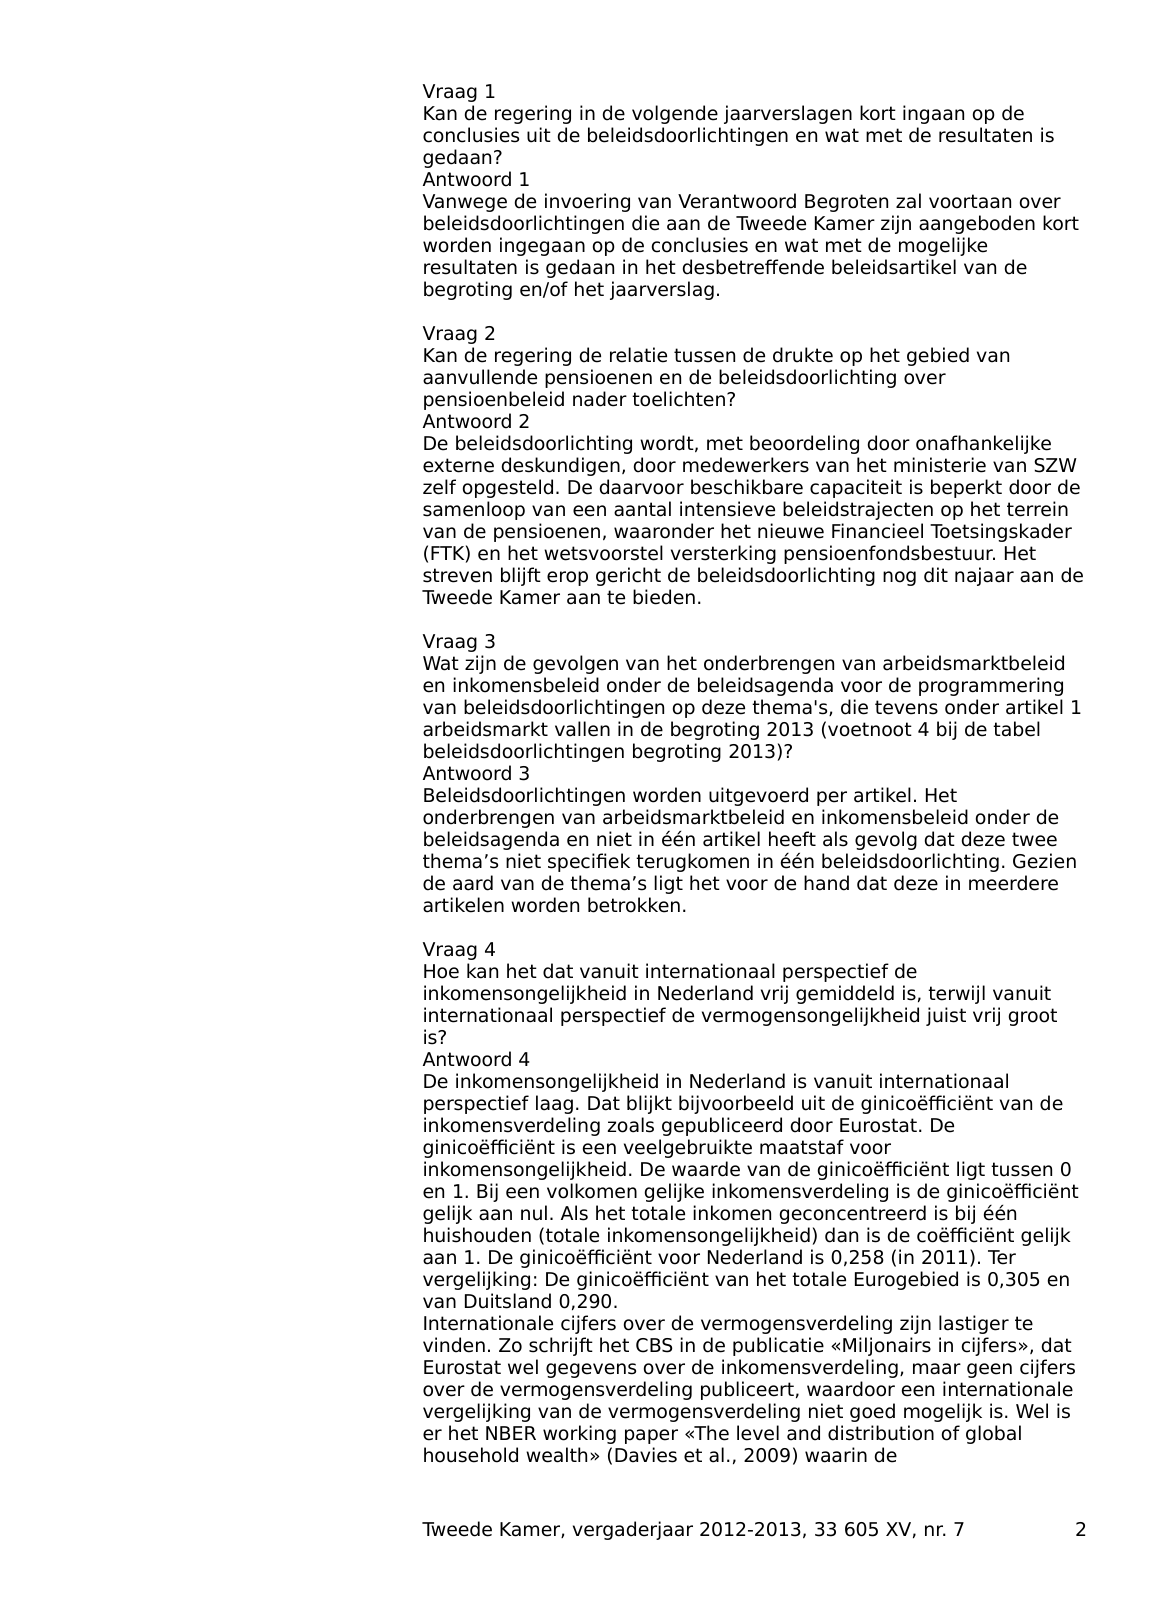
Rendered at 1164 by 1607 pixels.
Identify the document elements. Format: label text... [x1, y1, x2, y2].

text De beleidsdoorlichting wordt, met beoordeling door onafhankelijke externe deskundigen, door medewerkers van het ministerie van SZW zelf opgesteld. De daarvoor beschikbare capaciteit is beperkt door de samenloop van een aantal intensieve beleidstrajecten op het terrein van de pensioenen, waaronder het nieuwe Financieel Toetsingskader (FTK) en het wetsvoorstel versterking pensioenfondsbestuur. Het streven blijft erop gericht de beleidsdoorlichting nog dit najaar aan de Tweede Kamer aan te bieden. [422, 433, 1087, 609]
text De inkomensongelijkheid in Nederland is vanuit internationaal perspectief laag. Dat blijkt bijvoorbeeld uit de ginicoëfficiënt van de inkomensverdeling zoals gepubliceerd door Eurostat. De ginicoëfficiënt is een veelgebruikte maatstaf voor inkomensongelijkheid. De waarde van de ginicoëfficiënt ligt tussen 0 en 1. Bij een volkomen gelijke inkomensverdeling is de ginicoëfficiënt gelijk aan nul. Als het totale inkomen geconcentreerd is bij één huishouden (totale inkomensongelijkheid) dan is de coëfficiënt gelijk aan 1. De ginicoëfficiënt voor Nederland is 0,258 (in 2011). Ter vergelijking: De ginicoëfficiënt van het totale Eurogebied is 0,305 en van Duitsland 0,290. [422, 1071, 1087, 1313]
text Vanwege de invoering van Verantwoord Begroten zal voortaan over beleidsdoorlichtingen die aan de Tweede Kamer zijn aangeboden kort worden ingegaan op de conclusies en wat met de mogelijke resultaten is gedaan in het desbetreffende beleidsartikel van de begroting en/of het jaarverslag. [422, 191, 1087, 301]
text Vraag 2 [422, 323, 1087, 345]
text Vraag 1 [422, 81, 1087, 103]
text Vraag 4 [422, 939, 1087, 961]
text Kan de regering in de volgende jaarverslagen kort ingaan op de conclusies uit de beleidsdoorlichtingen en wat met de resultaten is gedaan? [422, 103, 1087, 169]
text Antwoord 2 [422, 411, 1087, 433]
text Kan de regering de relatie tussen de drukte op het gebied van aanvullende pensioenen en de beleidsdoorlichting over pensioenbeleid nader toelichten? [422, 345, 1087, 411]
text Wat zijn de gevolgen van het onderbrengen van arbeidsmarktbeleid en inkomensbeleid onder de beleidsagenda voor de programmering van beleidsdoorlichtingen op deze thema's, die tevens onder artikel 1 arbeidsmarkt vallen in de begroting 2013 (voetnoot 4 bij de tabel beleidsdoorlichtingen begroting 2013)? [422, 653, 1087, 763]
text Antwoord 4 [422, 1049, 1087, 1071]
text Hoe kan het dat vanuit internationaal perspectief de inkomensongelijkheid in Nederland vrij gemiddeld is, terwijl vanuit internationaal perspectief de vermogensongelijkheid juist vrij groot is? [422, 961, 1087, 1049]
text Internationale cijfers over de vermogensverdeling zijn lastiger te vinden. Zo schrijft het CBS in de publicatie «Miljonairs in cijfers», dat Eurostat wel gegevens over de inkomensverdeling, maar geen cijfers over de vermogensverdeling publiceert, waardoor een internationale vergelijking van de vermogensverdeling niet goed mogelijk is. Wel is er het NBER working paper «The level and distribution of global household wealth» (Davies et al., 2009) waarin de [422, 1313, 1087, 1467]
text Antwoord 1 [422, 169, 1087, 191]
text Beleidsdoorlichtingen worden uitgevoerd per artikel. Het onderbrengen van arbeidsmarktbeleid en inkomensbeleid onder de beleidsagenda en niet in één artikel heeft als gevolg dat deze twee thema’s niet specifiek terugkomen in één beleidsdoorlichting. Gezien de aard van de thema’s ligt het voor de hand dat deze in meerdere artikelen worden betrokken. [422, 785, 1087, 917]
text Vraag 3 [422, 631, 1087, 653]
text Antwoord 3 [422, 763, 1087, 785]
